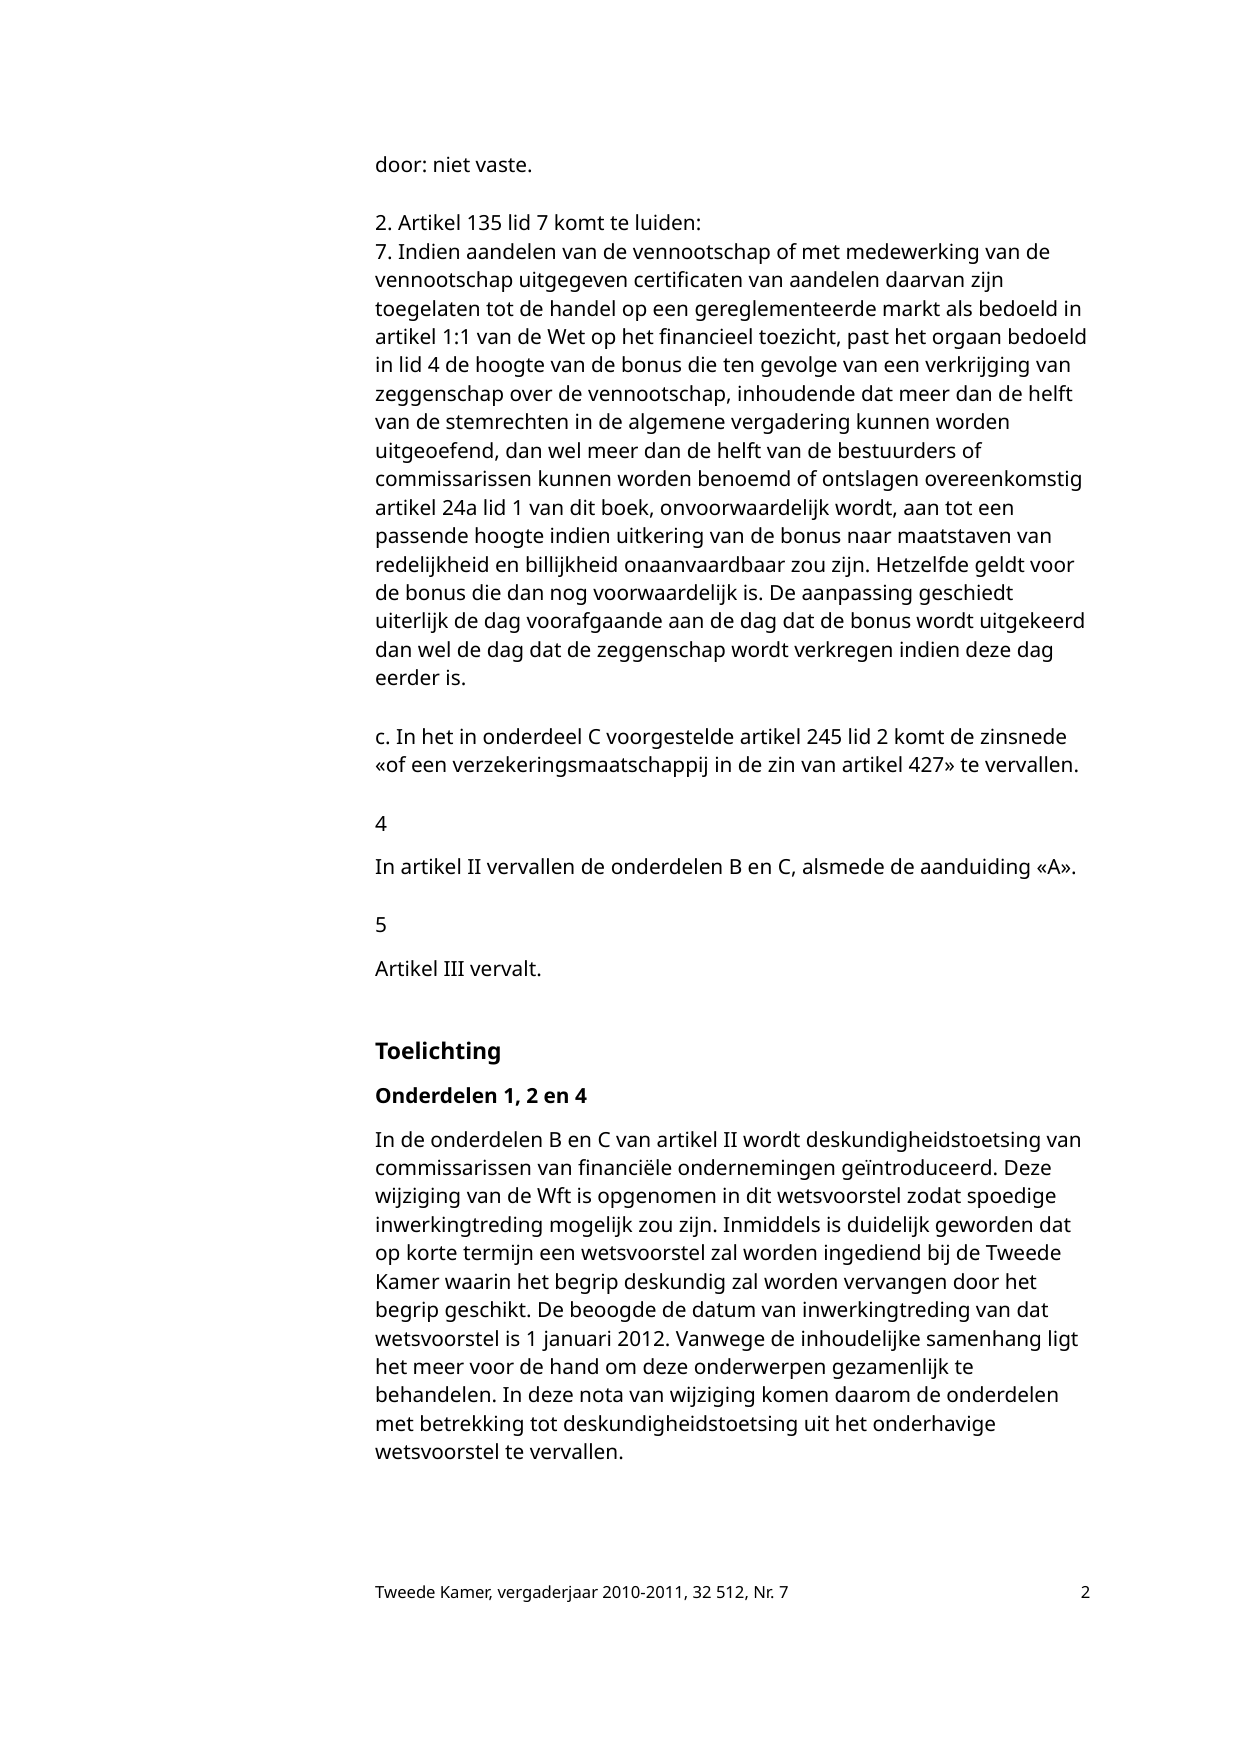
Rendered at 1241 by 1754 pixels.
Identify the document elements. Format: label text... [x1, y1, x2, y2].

text c. In het in onderdeel C voorgestelde artikel 245 lid 2 komt de zinsnede «of een verzekeringsmaatschappij in de zin van artikel 427» te vervallen. [375, 722, 1090, 779]
text 4 [375, 809, 1090, 837]
text 7. Indien aandelen van de vennootschap of met medewerking van de vennootschap uitgegeven certificaten van aandelen daarvan zijn toegelaten tot de handel op een gereglementeerde markt als bedoeld in artikel 1:1 van de Wet op het financieel toezicht, past het orgaan bedoeld in lid 4 de hoogte van de bonus die ten gevolge van een verkrijging van zeggenschap over de vennootschap, inhoudende dat meer dan de helft van de stemrechten in de algemene vergadering kunnen worden uitgeoefend, dan wel meer dan de helft van de bestuurders of commissarissen kunnen worden benoemd of ontslagen overeenkomstig artikel 24a lid 1 van dit boek, onvoorwaardelijk wordt, aan tot een passende hoogte indien uitkering van de bonus naar maatstaven van redelijkheid en billijkheid onaanvaardbaar zou zijn. Hetzelfde geldt voor de bonus die dan nog voorwaardelijk is. De aanpassing geschiedt uiterlijk de dag voorafgaande aan de dag dat de bonus wordt uitgekeerd dan wel de dag dat de zeggenschap wordt verkregen indien deze dag eerder is. [375, 237, 1090, 692]
text Onderdelen 1, 2 en 4 [375, 1081, 1090, 1110]
text 5 [375, 911, 1090, 939]
text 2. Artikel 135 lid 7 komt te luiden: [375, 208, 1090, 237]
subtitle Toelichting [375, 1035, 1090, 1066]
text door: niet vaste. [375, 150, 1090, 178]
text In artikel II vervallen de onderdelen B en C, alsmede de aanduiding «A». [375, 852, 1090, 881]
text Artikel III vervalt. [375, 954, 1090, 982]
text In de onderdelen B en C van artikel II wordt deskundigheidstoetsing van commissarissen van financiële ondernemingen geïntroduceerd. Deze wijziging van de Wft is opgenomen in dit wetsvoorstel zodat spoedige inwerkingtreding mogelijk zou zijn. Inmiddels is duidelijk geworden dat op korte termijn een wetsvoorstel zal worden ingediend bij de Tweede Kamer waarin het begrip deskundig zal worden vervangen door het begrip geschikt. De beoogde de datum van inwerkingtreding van dat wetsvoorstel is 1 januari 2012. Vanwege de inhoudelijke samenhang ligt het meer voor de hand om deze onderwerpen gezamenlijk te behandelen. In deze nota van wijziging komen daarom de onderdelen met betrekking tot deskundigheidstoetsing uit het onderhavige wetsvoorstel te vervallen. [375, 1125, 1090, 1466]
